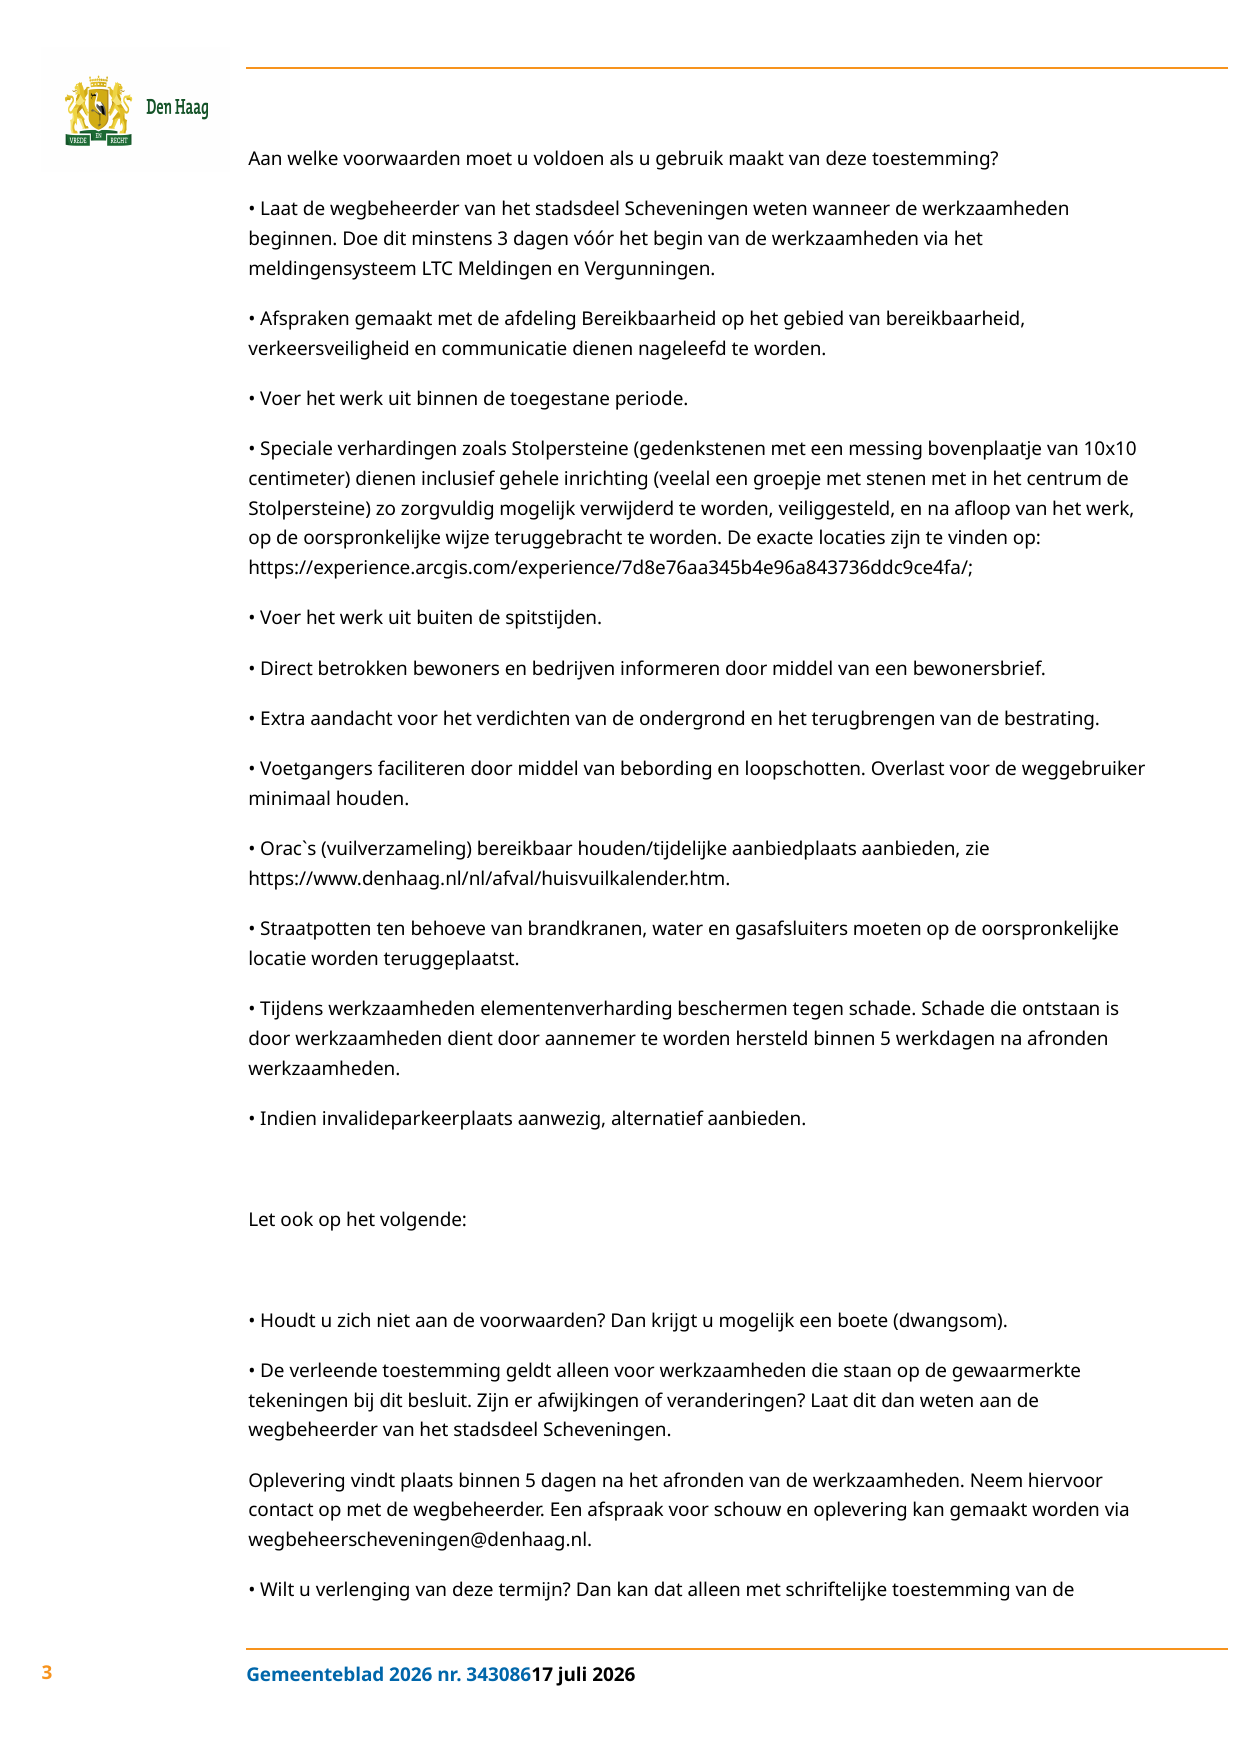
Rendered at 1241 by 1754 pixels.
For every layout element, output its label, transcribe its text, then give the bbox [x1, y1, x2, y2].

text Oplevering vindt plaats binnen 5 dagen na het afronden van de werkzaamheden. Neem hiervoor contact op met de wegbeheerder. Een afspraak voor schouw en oplevering kan gemaakt worden via wegbeheerscheveningen@denhaag.nl. [248, 1467, 1152, 1552]
text • Tijdens werkzaamheden elementenverharding beschermen tegen schade. Schade die ontstaan is door werkzaamheden dient door aannemer te worden hersteld binnen 5 werkdagen na afronden werkzaamheden. [248, 996, 1152, 1081]
text • Voetgangers faciliteren door middel van bebording en loopschotten. Overlast voor de weggebruiker minimaal houden. [248, 756, 1152, 811]
text • Afspraken gemaakt met de afdeling Bereikbaarheid op het gebied van bereikbaarheid, verkeersveiligheid en communicatie dienen nageleefd te worden. [248, 305, 1152, 361]
text • Laat de wegbeheerder van het stadsdeel Scheveningen weten wanneer de werkzaamheden beginnen. Doe dit minstens 3 dagen vóór het begin van de werkzaamheden via het meldingensysteem LTC Meldingen en Vergunningen. [248, 196, 1152, 281]
text • Orac`s (vuilverzameling) bereikbaar houden/tijdelijke aanbiedplaats aanbieden, zie https://www.denhaag.nl/nl/afval/huisvuilkalender.htm. [248, 836, 1152, 891]
text • Indien invalideparkeerplaats aanwezig, alternatief aanbieden. [248, 1105, 1152, 1131]
picture [41, 47, 231, 172]
text Let ook op het volgende: [248, 1206, 1152, 1232]
text • Voer het werk uit buiten de spitstijden. [248, 604, 1152, 630]
text Aan welke voorwaarden moet u voldoen als u gebruik maakt van deze toestemming? [248, 145, 1152, 171]
text • Direct betrokken bewoners en bedrijven informeren door middel van een bewonersbrief. [248, 655, 1152, 681]
text • Speciale verhardingen zoals Stolpersteine (gedenkstenen met een messing bovenplaatje van 10x10 centimeter) dienen inclusief gehele inrichting (veelal een groepje met stenen met in het centrum de Stolpersteine) zo zorgvuldig mogelijk verwijderd te worden, veiliggesteld, en na afloop van het werk, op de oorspronkelijke wijze teruggebracht te worden. De exacte locaties zijn te vinden op: https://experience.arcgis.com/experience/7d8e76aa345b4e96a843736ddc9ce4fa/; [248, 436, 1152, 580]
text • Straatpotten ten behoeve van brandkranen, water en gasafsluiters moeten op de oorspronkelijke locatie worden teruggeplaatst. [248, 916, 1152, 971]
text • De verleende toestemming geldt alleen voor werkzaamheden die staan op de gewaarmerkte tekeningen bij dit besluit. Zijn er afwijkingen of veranderingen? Laat dit dan weten aan de wegbeheerder van het stadsdeel Scheveningen. [248, 1357, 1152, 1442]
text • Extra aandacht voor het verdichten van de ondergrond en het terugbrengen van de bestrating. [248, 705, 1152, 731]
text • Wilt u verlenging van deze termijn? Dan kan dat alleen met schriftelijke toestemming van de [248, 1576, 1152, 1602]
text • Houdt u zich niet aan de voorwaarden? Dan krijgt u mogelijk een boete (dwangsom). [248, 1307, 1152, 1333]
text • Voer het werk uit binnen de toegestane periode. [248, 385, 1152, 411]
